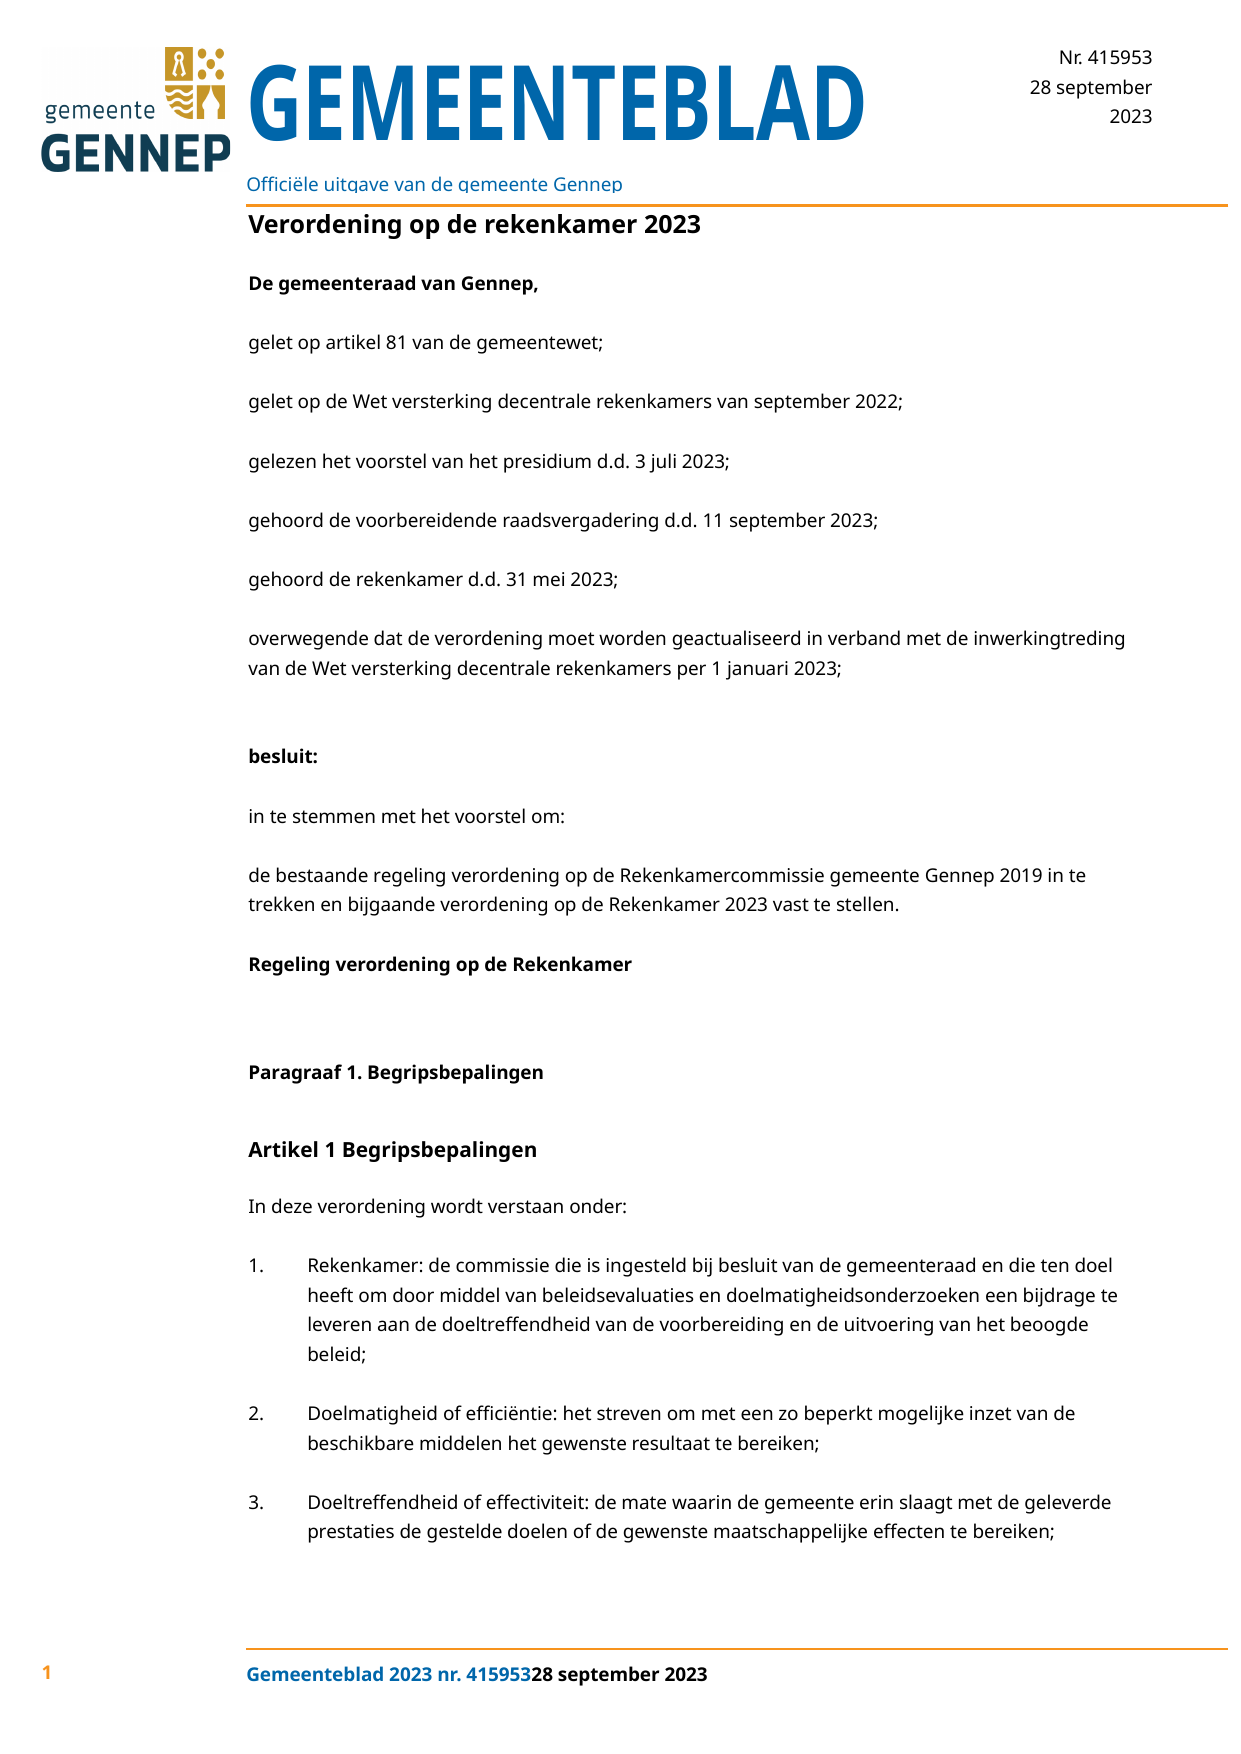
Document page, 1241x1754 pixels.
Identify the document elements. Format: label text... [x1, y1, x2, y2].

text Paragraaf 1. Begripsbepalingen [248, 1059, 1152, 1085]
list Doelmatigheid of efficiëntie: het streven om met een zo beperkt mogelijke inzet van de beschikbare middelen het gewenste resultaat te bereiken; [248, 1400, 1152, 1456]
text Verordening op de rekenkamer 2023 [248, 207, 1152, 241]
text gehoord de rekenkamer d.d. 31 mei 2023; [248, 566, 1152, 592]
text gelet op artikel 81 van de gemeentewet; [248, 329, 1152, 355]
picture [41, 47, 231, 172]
text Regeling verordening op de Rekenkamer [248, 951, 1152, 976]
text overwegende dat de verordening moet worden geactualiseerd in verband met de inwerkingtreding van de Wet versterking decentrale rekenkamers per 1 januari 2023; [248, 625, 1152, 681]
text Artikel 1 Begripsbepalingen [248, 1135, 1152, 1164]
text de bestaande regeling verordening op de Rekenkamercommissie gemeente Gennep 2019 in te trekken en bijgaande verordening op de Rekenkamer 2023 vast te stellen. [248, 862, 1152, 917]
text gelezen het voorstel van het presidium d.d. 3 juli 2023; [248, 448, 1152, 473]
text gelet op de Wet versterking decentrale rekenkamers van september 2022; [248, 389, 1152, 414]
text besluit: [248, 744, 1152, 769]
text gehoord de voorbereidende raadsvergadering d.d. 11 september 2023; [248, 507, 1152, 533]
text in te stemmen met het voorstel om: [248, 803, 1152, 828]
text In deze verordening wordt verstaan onder: [248, 1193, 1152, 1219]
text De gemeenteraad van Gennep, [248, 270, 1152, 296]
list Rekenkamer: de commissie die is ingesteld bij besluit van de gemeenteraad en die ten doel heeft om door middel van beleidsevaluaties en doelmatigheidsonderzoeken een bijdrage te leveren aan de doeltreffendheid van de voorbereiding en de uitvoering van het beoogde beleid; [248, 1252, 1152, 1367]
list Doeltreffendheid of effectiviteit: de mate waarin de gemeente erin slaagt met de geleverde prestaties de gestelde doelen of de gewenste maatschappelijke effecten te bereiken; [248, 1489, 1152, 1544]
